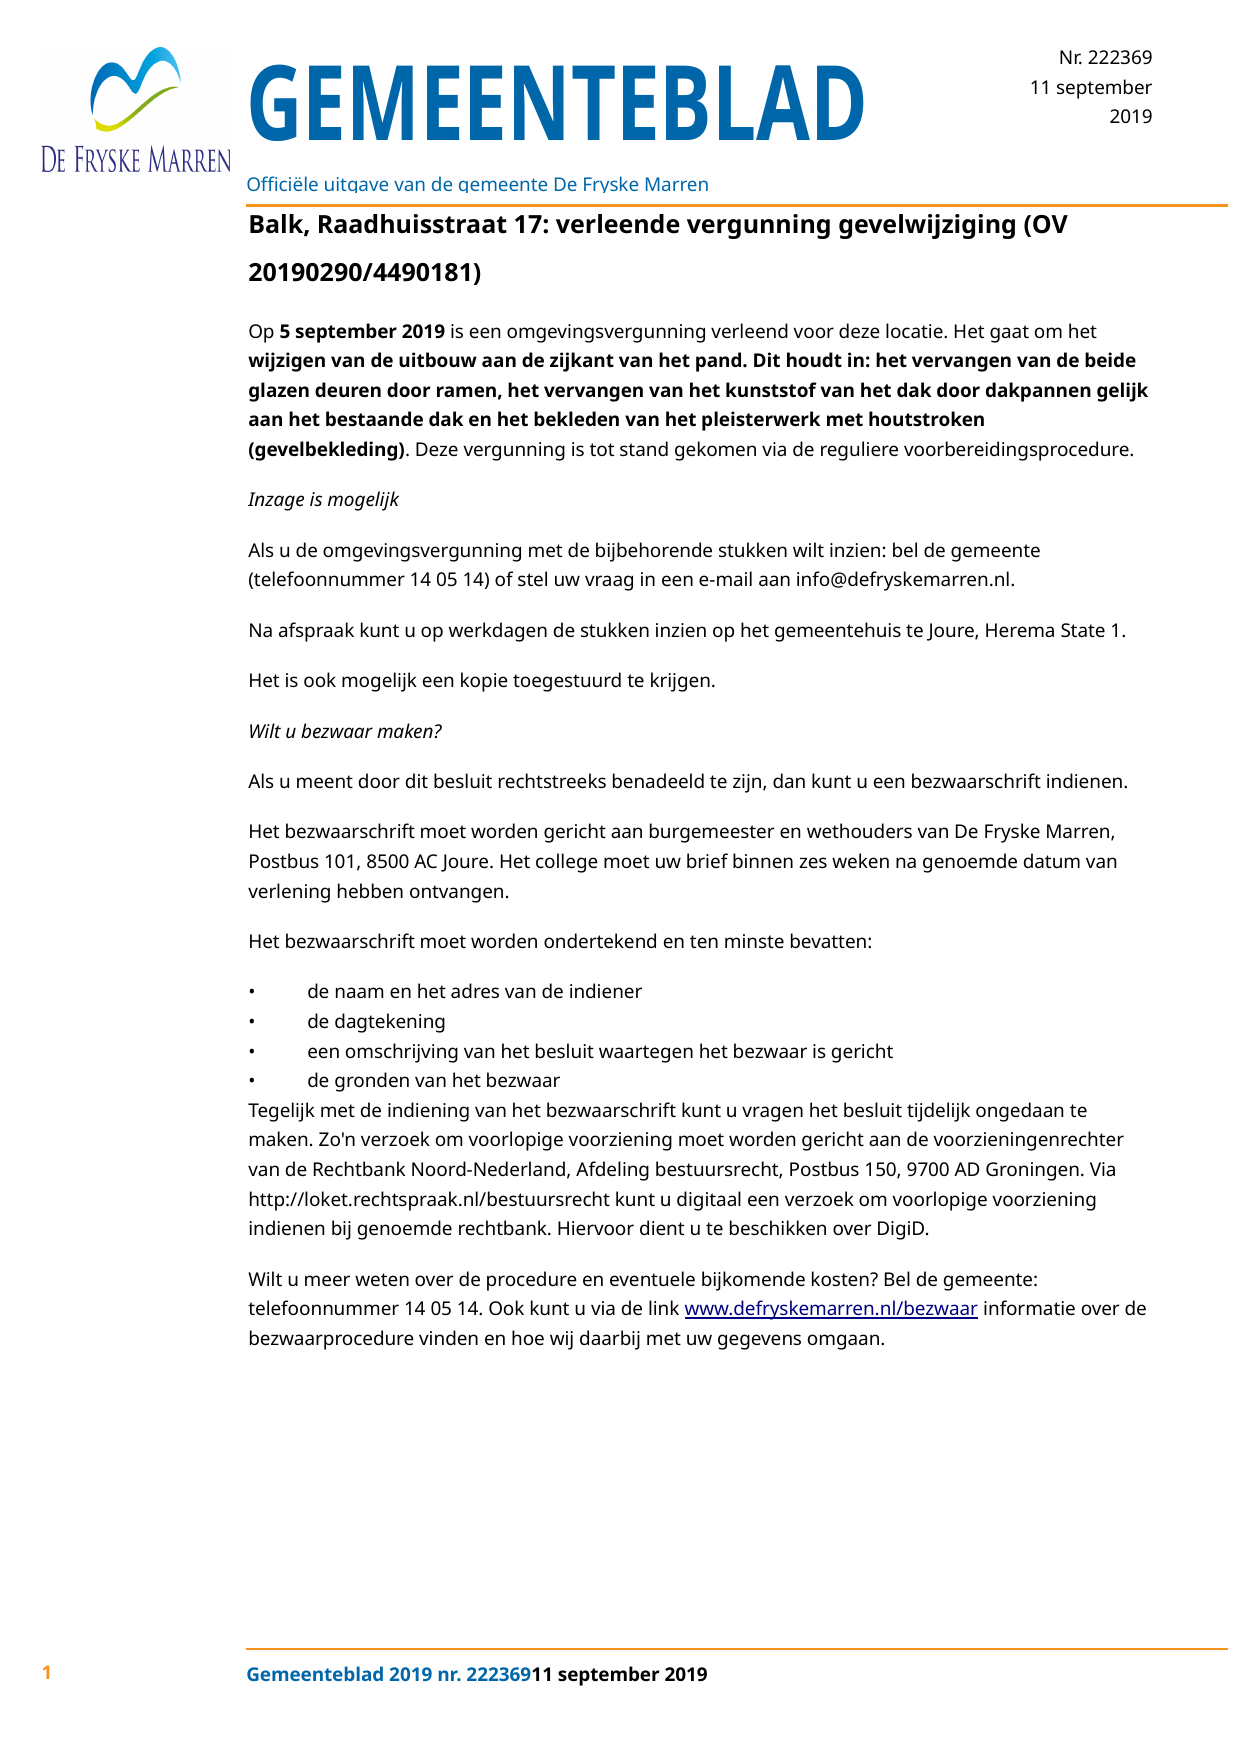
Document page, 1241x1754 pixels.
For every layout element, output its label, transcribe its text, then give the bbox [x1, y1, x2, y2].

list een omschrijving van het besluit waartegen het bezwaar is gericht [248, 1038, 1152, 1064]
text Wilt u meer weten over de procedure en eventuele bijkomende kosten? Bel de gemeente: telefoonnummer 14 05 14. Ook kunt u via de link www.defryskemarren.nl/bezwaar informatie over de bezwaarprocedure vinden en hoe wij daarbij met uw gegevens omgaan. [248, 1266, 1152, 1351]
text Wilt u bezwaar maken? [248, 718, 1152, 744]
picture [41, 47, 231, 172]
text Het bezwaarschrift moet worden ondertekend en ten minste bevatten: [248, 928, 1152, 954]
list de dagtekening [248, 1008, 1152, 1034]
text Als u meent door dit besluit rechtstreeks benadeeld te zijn, dan kunt u een bezwaarschrift indienen. [248, 768, 1152, 794]
text Inzage is mogelijk [248, 487, 1152, 512]
text Het is ook mogelijk een kopie toegestuurd te krijgen. [248, 667, 1152, 693]
text Op 5 september 2019 is een omgevingsvergunning verleend voor deze locatie. Het gaat om het wijzigen van de uitbouw aan de zijkant van het pand. Dit houdt in: het vervangen van de beide glazen deuren door ramen, het vervangen van het kunststof van het dak door dakpannen gelijk aan het bestaande dak en het bekleden van het pleisterwerk met houtstroken (gevelbekleding). Deze vergunning is tot stand gekomen via de reguliere voorbereidingsprocedure. [248, 318, 1152, 462]
text Tegelijk met de indiening van het bezwaarschrift kunt u vragen het besluit tijdelijk ongedaan te maken. Zo'n verzoek om voorlopige voorziening moet worden gericht aan de voorzieningenrechter van de Rechtbank Noord-Nederland, Afdeling bestuursrecht, Postbus 150, 9700 AD Groningen. Via http://loket.rechtspraak.nl/bestuursrecht kunt u digitaal een verzoek om voorlopige voorziening indienen bij genoemde rechtbank. Hiervoor dient u te beschikken over DigiD. [248, 1097, 1152, 1241]
text Het bezwaarschrift moet worden gericht aan burgemeester en wethouders van De Fryske Marren, Postbus 101, 8500 AC Joure. Het college moet uw brief binnen zes weken na genoemde datum van verlening hebben ontvangen. [248, 819, 1152, 904]
list de gronden van het bezwaar [248, 1067, 1152, 1093]
text Na afspraak kunt u op werkdagen de stukken inzien op het gemeentehuis te Joure, Herema State 1. [248, 617, 1152, 643]
text Balk, Raadhuisstraat 17: verleende vergunning gevelwijziging (OV 20190290/4490181) [248, 207, 1152, 288]
list de naam en het adres van de indiener [248, 979, 1152, 1004]
text Als u de omgevingsvergunning met de bijbehorende stukken wilt inzien: bel de gemeente (telefoonnummer 14 05 14) of stel uw vraag in een e-mail aan info@defryskemarren.nl. [248, 537, 1152, 592]
